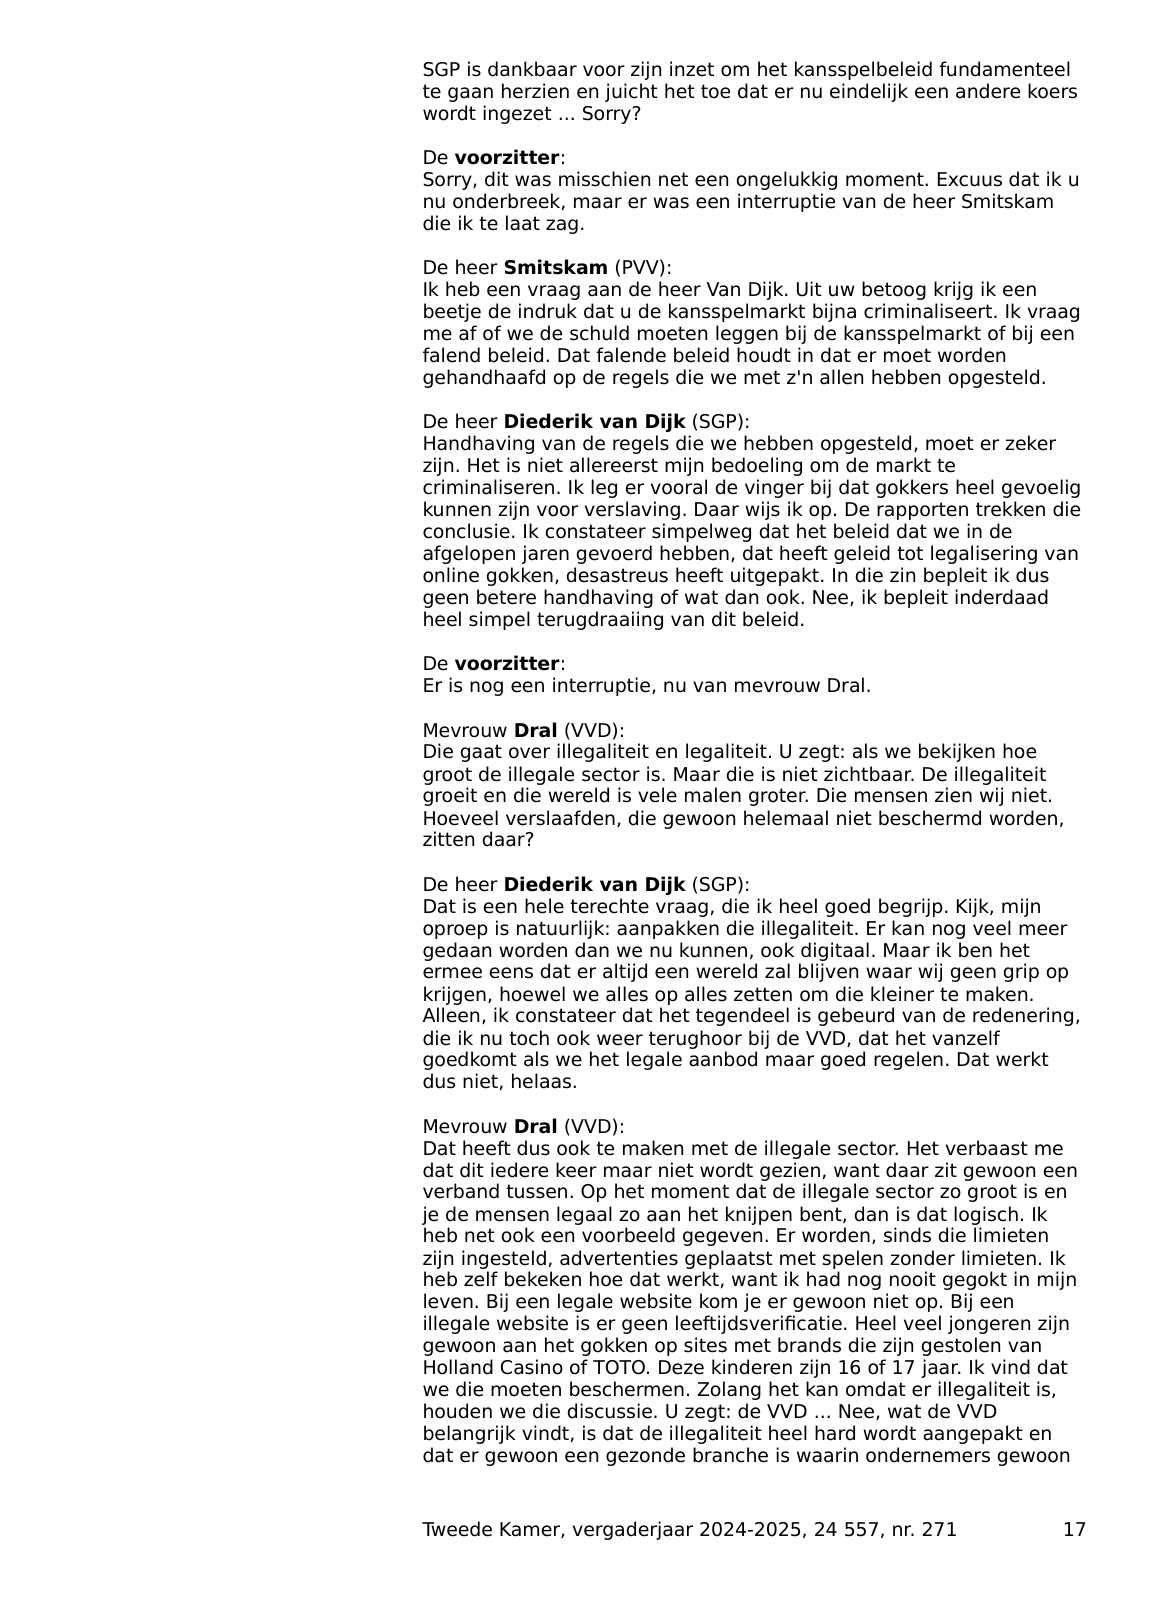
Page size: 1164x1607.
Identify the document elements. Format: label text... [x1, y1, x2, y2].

text Dat heeft dus ook te maken met de illegale sector. Het verbaast me dat dit iedere keer maar niet wordt gezien, want daar zit gewoon een verband tussen. Op het moment dat de illegale sector zo groot is en je de mensen legaal zo aan het knijpen bent, dan is dat logisch. Ik heb net ook een voorbeeld gegeven. Er worden, sinds die limieten zijn ingesteld, advertenties geplaatst met spelen zonder limieten. Ik heb zelf bekeken hoe dat werkt, want ik had nog nooit gegokt in mijn leven. Bij een legale website kom je er gewoon niet op. Bij een illegale website is er geen leeftijdsverificatie. Heel veel jongeren zijn gewoon aan het gokken op sites met brands die zijn gestolen van Holland Casino of TOTO. Deze kinderen zijn 16 of 17 jaar. Ik vind dat we die moeten beschermen. Zolang het kan omdat er illegaliteit is, houden we die discussie. U zegt: de VVD ... Nee, wat de VVD belangrijk vindt, is dat de illegaliteit heel hard wordt aangepakt en dat er gewoon een gezonde branche is waarin ondernemers gewoon [422, 1137, 1087, 1467]
text Er is nog een interruptie, nu van mevrouw Dral. [422, 675, 1087, 697]
text Ik heb een vraag aan de heer Van Dijk. Uit uw betoog krijg ik een beetje de indruk dat u de kansspelmarkt bijna criminaliseert. Ik vraag me af of we de schuld moeten leggen bij de kansspelmarkt of bij een falend beleid. Dat falende beleid houdt in dat er moet worden gehandhaafd op de regels die we met z'n allen hebben opgesteld. [422, 279, 1087, 389]
text Mevrouw Dral (VVD): [422, 1116, 1087, 1137]
text SGP is dankbaar voor zijn inzet om het kansspelbeleid fundamenteel te gaan herzien en juicht het toe dat er nu eindelijk een andere koers wordt ingezet ... Sorry? [422, 59, 1087, 125]
text Die gaat over illegaliteit en legaliteit. U zegt: als we bekijken hoe groot de illegale sector is. Maar die is niet zichtbaar. De illegaliteit groeit en die wereld is vele malen groter. Die mensen zien wij niet. Hoeveel verslaafden, die gewoon helemaal niet beschermd worden, zitten daar? [422, 741, 1087, 851]
text De voorzitter: [422, 147, 1087, 169]
text De heer Smitskam (PVV): [422, 257, 1087, 279]
text De voorzitter: [422, 653, 1087, 675]
text De heer Diederik van Dijk (SGP): [422, 873, 1087, 896]
text Dat is een hele terechte vraag, die ik heel goed begrijp. Kijk, mijn oproep is natuurlijk: aanpakken die illegaliteit. Er kan nog veel meer gedaan worden dan we nu kunnen, ook digitaal. Maar ik ben het ermee eens dat er altijd een wereld zal blijven waar wij geen grip op krijgen, hoewel we alles op alles zetten om die kleiner te maken. Alleen, ik constateer dat het tegendeel is gebeurd van de redenering, die ik nu toch ook weer terughoor bij de VVD, dat het vanzelf goedkomt als we het legale aanbod maar goed regelen. Dat werkt dus niet, helaas. [422, 896, 1087, 1093]
text Mevrouw Dral (VVD): [422, 719, 1087, 741]
text Handhaving van de regels die we hebben opgesteld, moet er zeker zijn. Het is niet allereerst mijn bedoeling om de markt te criminaliseren. Ik leg er vooral de vinger bij dat gokkers heel gevoelig kunnen zijn voor verslaving. Daar wijs ik op. De rapporten trekken die conclusie. Ik constateer simpelweg dat het beleid dat we in de afgelopen jaren gevoerd hebben, dat heeft geleid tot legalisering van online gokken, desastreus heeft uitgepakt. In die zin bepleit ik dus geen betere handhaving of wat dan ook. Nee, ik bepleit inderdaad heel simpel terugdraaiing van dit beleid. [422, 433, 1087, 631]
text Sorry, dit was misschien net een ongelukkig moment. Excuus dat ik u nu onderbreek, maar er was een interruptie van de heer Smitskam die ik te laat zag. [422, 169, 1087, 235]
text De heer Diederik van Dijk (SGP): [422, 411, 1087, 433]
